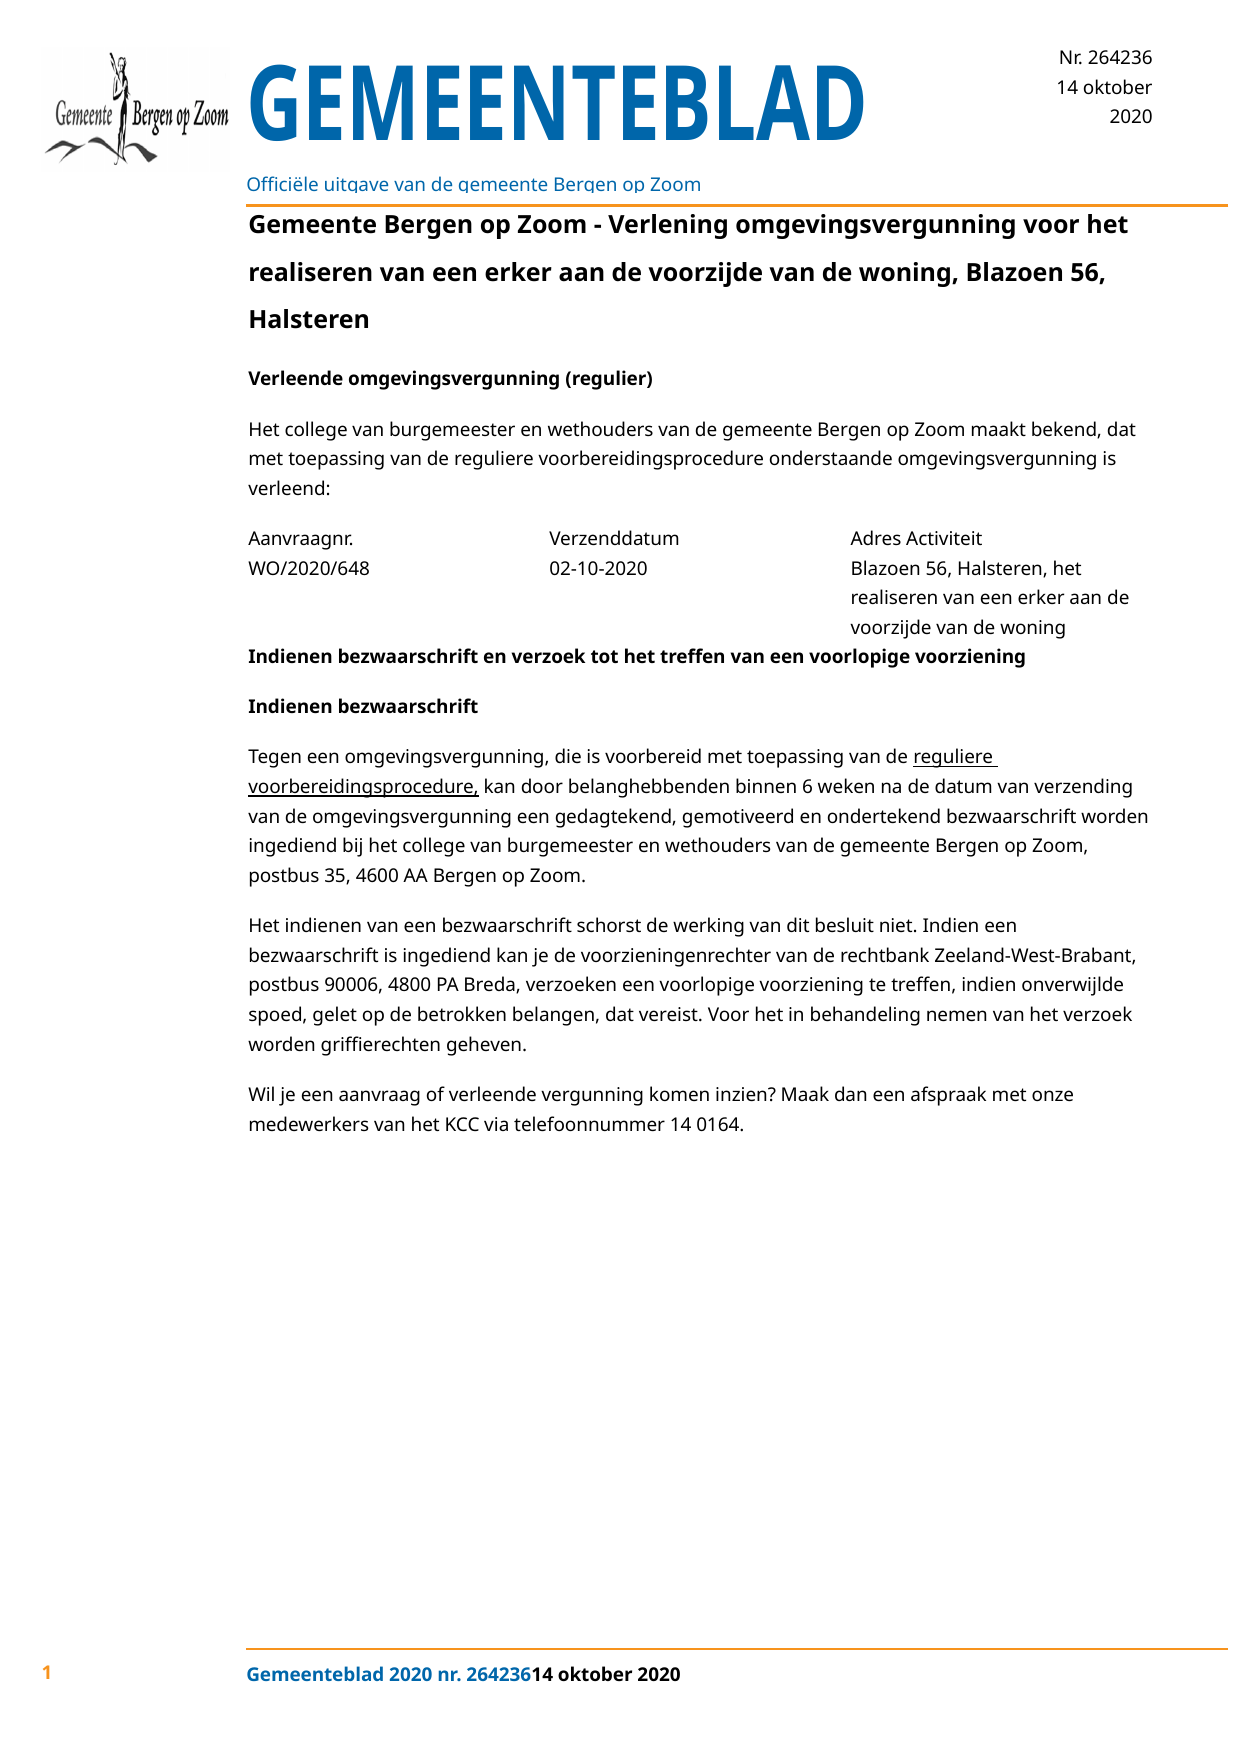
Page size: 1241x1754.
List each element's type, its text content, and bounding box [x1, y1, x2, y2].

table_header Verzenddatum [549, 526, 850, 551]
text Verleende omgevingsvergunning (regulier) [248, 366, 1152, 391]
text Indienen bezwaarschrift en verzoek tot het treffen van een voorlopige voorziening [248, 643, 1152, 668]
table_header 02-10-2020 [549, 555, 850, 639]
table_header Blazoen 56, Halsteren, het realiseren van een erker aan de voorzijde van de woning [850, 555, 1152, 639]
table_header WO/2020/648 [248, 555, 549, 639]
text Gemeente Bergen op Zoom - Verlening omgevingsvergunning voor het realiseren van een erker aan de voorzijde van de woning, Blazoen 56, Halsteren [248, 207, 1152, 336]
table_header Adres Activiteit [850, 526, 1152, 551]
picture [41, 47, 231, 172]
text Het college van burgemeester en wethouders van de gemeente Bergen op Zoom maakt bekend, dat met toepassing van de reguliere voorbereidingsprocedure onderstaande omgevingsvergunning is verleend: [248, 416, 1152, 501]
table_header Aanvraagnr. [248, 526, 549, 551]
text Tegen een omgevingsvergunning, die is voorbereid met toepassing van de reguliere voorbereidingsprocedure, kan door belanghebbenden binnen 6 weken na de datum van verzending van de omgevingsvergunning een gedagtekend, gemotiveerd en ondertekend bezwaarschrift worden ingediend bij het college van burgemeester en wethouders van de gemeente Bergen op Zoom, postbus 35, 4600 AA Bergen op Zoom. [248, 744, 1152, 888]
text Indienen bezwaarschrift [248, 693, 1152, 719]
text Wil je een aanvraag of verleende vergunning komen inzien? Maak dan een afspraak met onze medewerkers van het KCC via telefoonnummer 14 0164. [248, 1081, 1152, 1136]
text Het indienen van een bezwaarschrift schorst de werking van dit besluit niet. Indien een bezwaarschrift is ingediend kan je de voorzieningenrechter van de rechtbank Zeeland-West-Brabant, postbus 90006, 4800 PA Breda, verzoeken een voorlopige voorziening te treffen, indien onverwijlde spoed, gelet op de betrokken belangen, dat vereist. Voor het in behandeling nemen van het verzoek worden griffierechten geheven. [248, 912, 1152, 1056]
